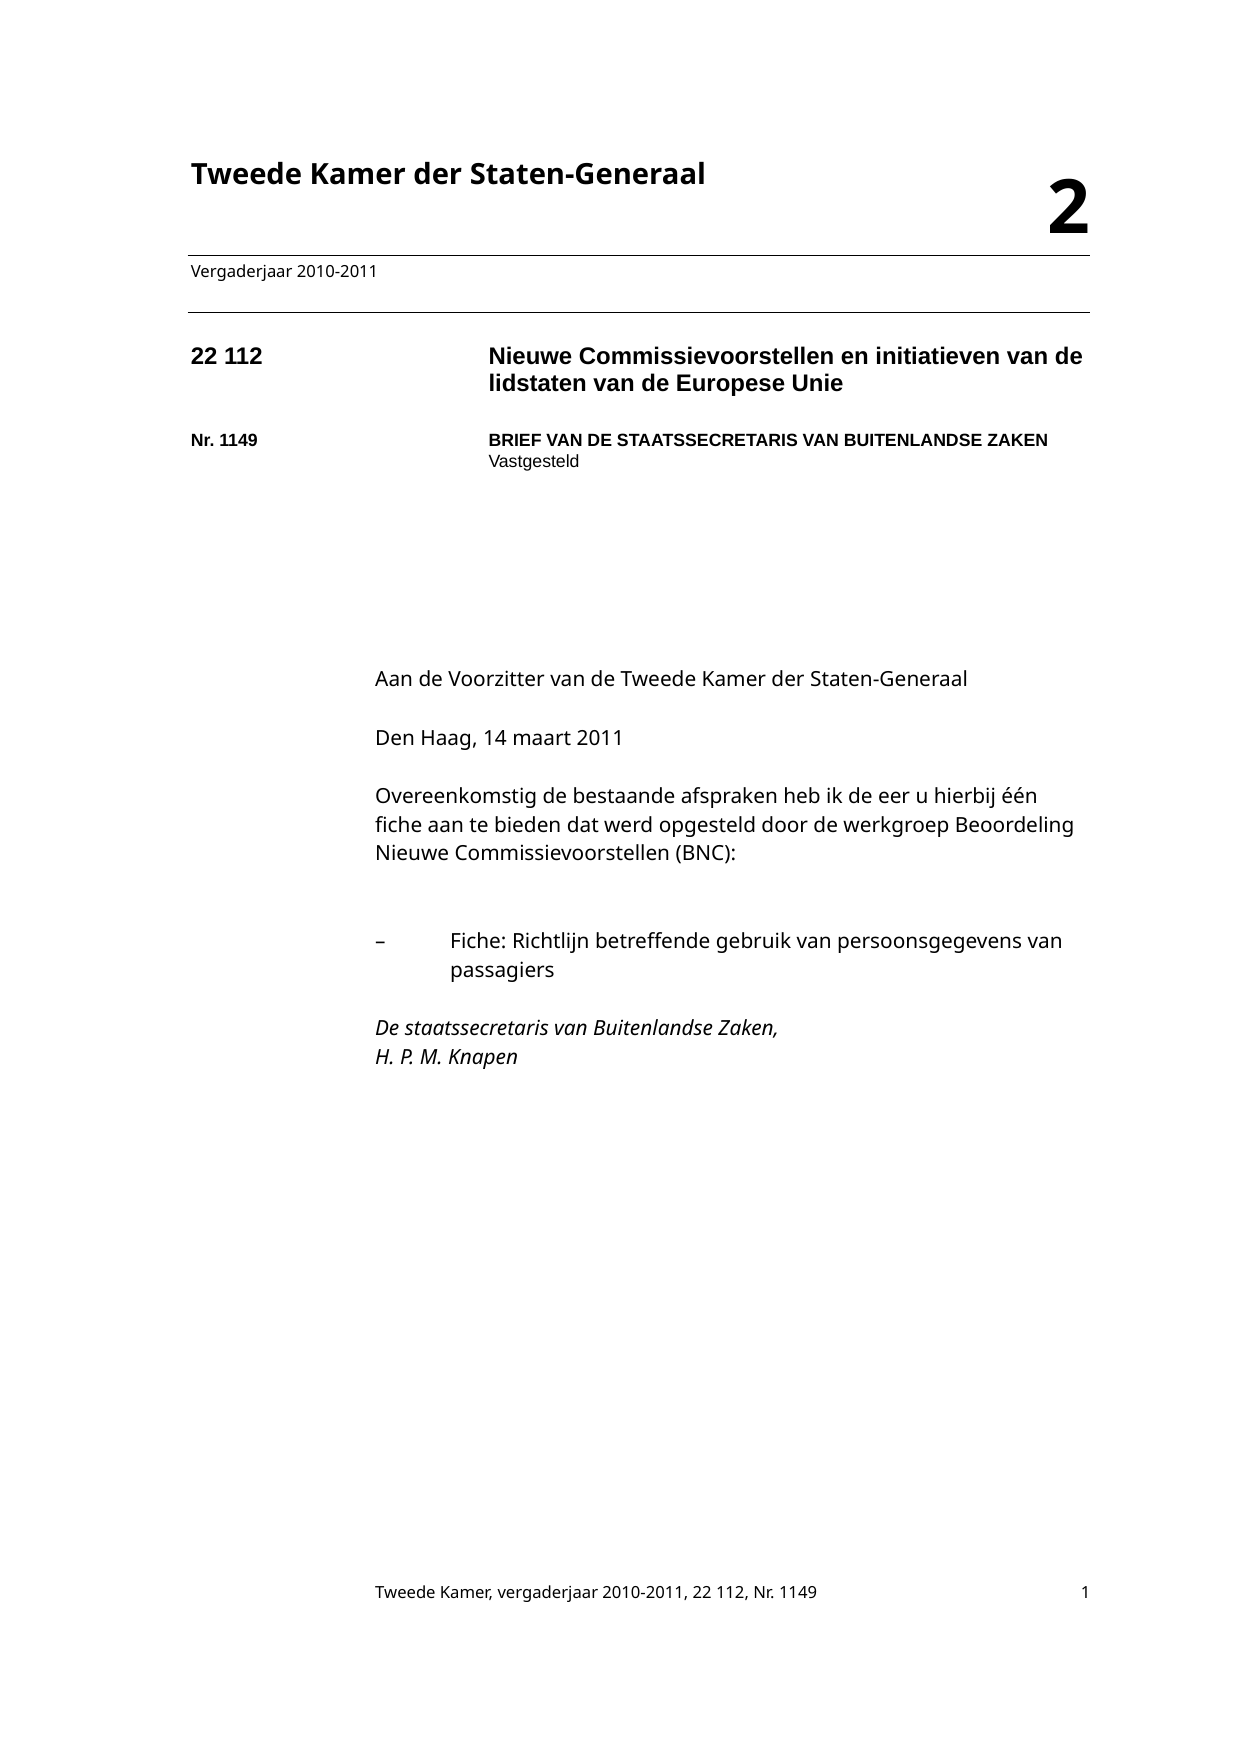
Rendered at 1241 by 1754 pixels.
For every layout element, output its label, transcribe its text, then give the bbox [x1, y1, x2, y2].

table_cell [188, 313, 485, 339]
table_header 2 [910, 150, 1090, 255]
text Den Haag, 14 maart 2011 [375, 723, 1090, 751]
text Overeenkomstig de bestaande afspraken heb ik de eer u hierbij één fiche aan te bieden dat werd opgesteld door de werkgroep Beoordeling Nieuwe Commissievoorstellen (BNC): [375, 781, 1090, 867]
text Aan de Voorzitter van de Tweede Kamer der Staten-Generaal [375, 664, 1090, 693]
table_cell [485, 313, 1090, 339]
text De staatssecretaris van Buitenlandse Zaken, [375, 1013, 1090, 1042]
list Fiche: Richtlijn betreffende gebruik van persoonsgegevens van passagiers [375, 927, 1090, 983]
table_cell Nieuwe Commissievoorstellen en initiatieven van de lidstaten van de Europese Unie [485, 339, 1090, 427]
table_cell [485, 256, 1090, 312]
table_cell BRIEF VAN DE STAATSSECRETARIS VAN BUITENLANDSE ZAKEN Vastgesteld [485, 427, 1090, 546]
table_header Tweede Kamer der Staten-Generaal [188, 150, 909, 255]
table_cell Vergaderjaar 2010-2011 [188, 256, 485, 312]
text H. P. M. Knapen [375, 1042, 1090, 1070]
table_cell Nr. 1149 [188, 427, 485, 546]
table_cell 22 112 [188, 339, 485, 427]
